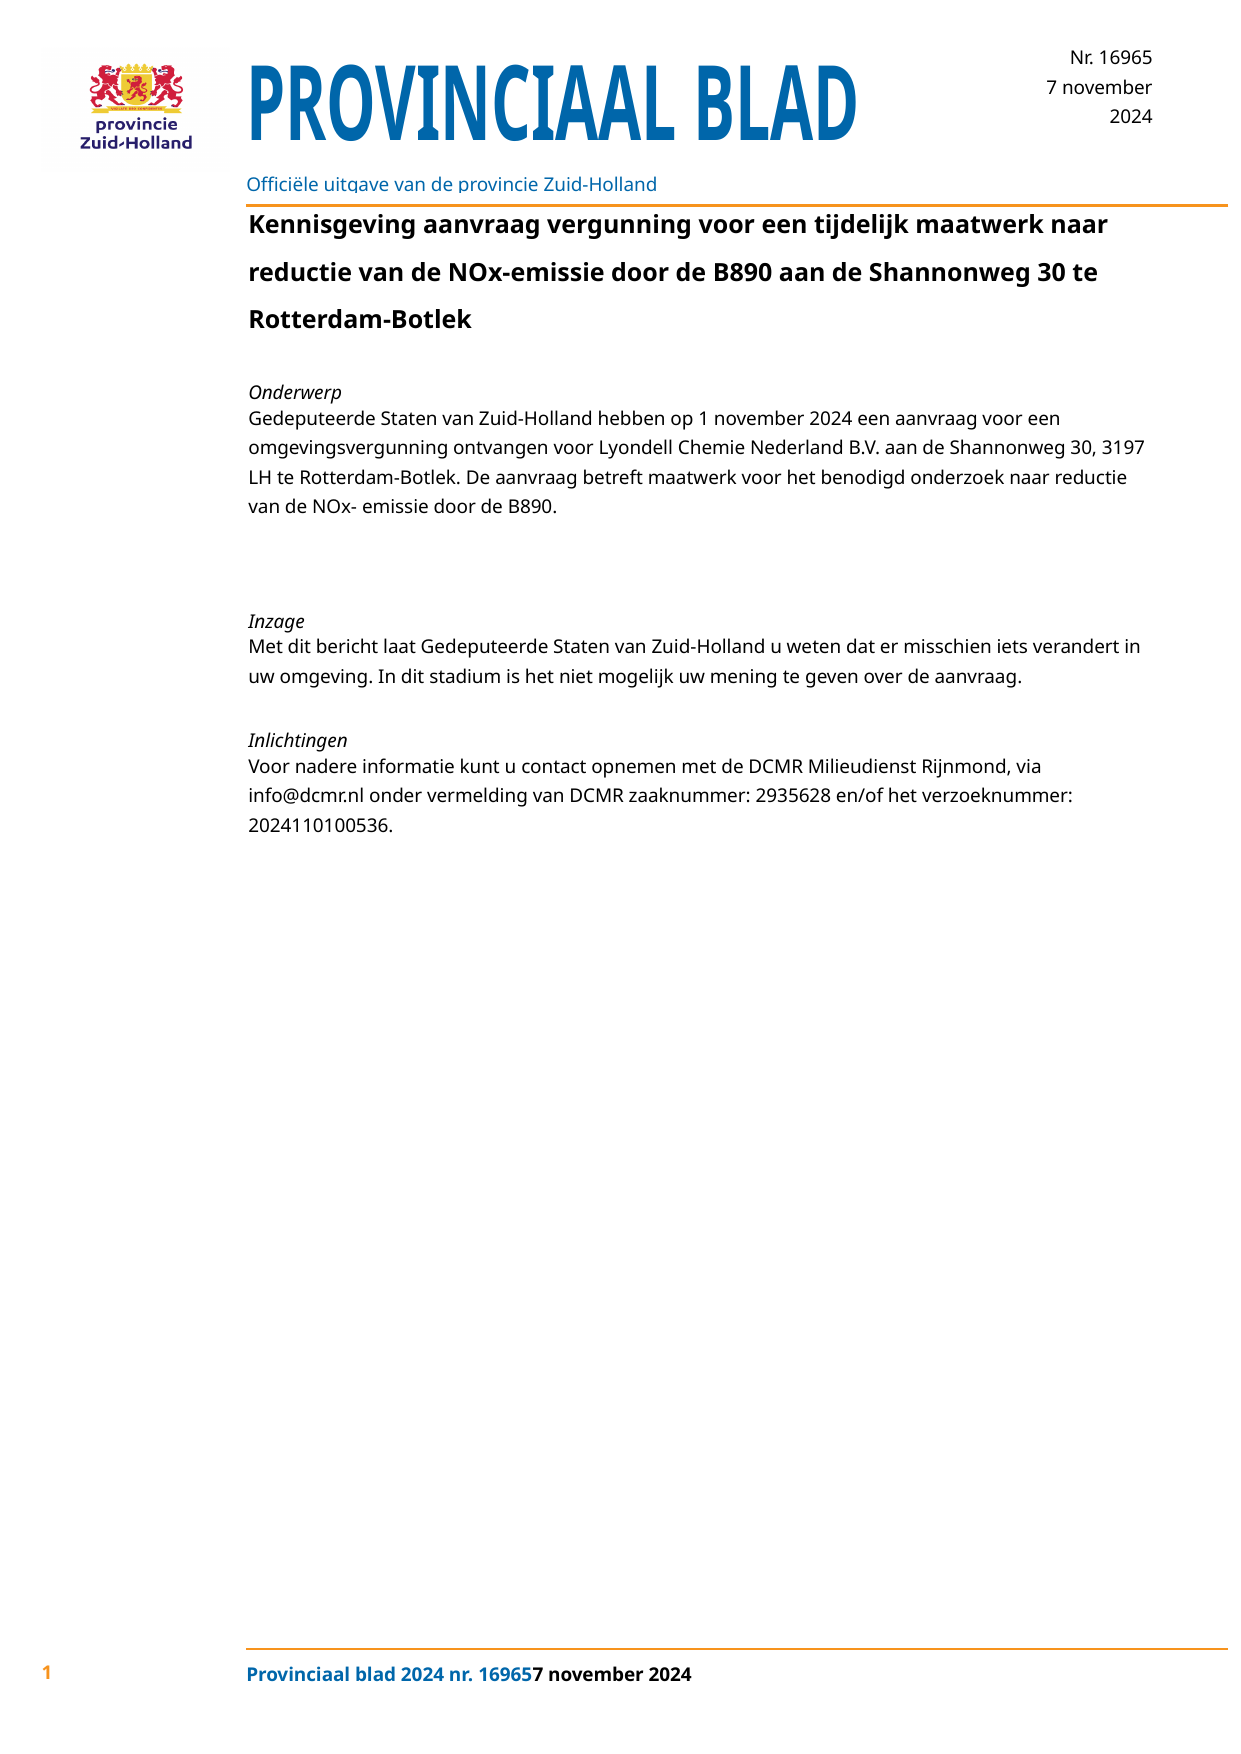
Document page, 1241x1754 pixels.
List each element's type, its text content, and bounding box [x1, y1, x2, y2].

text Met dit bericht laat Gedeputeerde Staten van Zuid-Holland u weten dat er misschien iets verandert in uw omgeving. In dit stadium is het niet mogelijk uw mening te geven over de aanvraag. [248, 634, 1152, 689]
text Inzage [248, 608, 1152, 634]
text Onderwerp [248, 379, 1152, 405]
text Kennisgeving aanvraag vergunning voor een tijdelijk maatwerk naar reductie van de NOx-emissie door de B890 aan de Shannonweg 30 te Rotterdam-Botlek [248, 207, 1152, 336]
text Gedeputeerde Staten van Zuid-Holland hebben op 1 november 2024 een aanvraag voor een omgevingsvergunning ontvangen voor Lyondell Chemie Nederland B.V. aan de Shannonweg 30, 3197 LH te Rotterdam-Botlek. De aanvraag betreft maatwerk voor het benodigd onderzoek naar reductie van de NOx- emissie door de B890. [248, 405, 1152, 519]
text Voor nadere informatie kunt u contact opnemen met de DCMR Milieudienst Rijnmond, via info@dcmr.nl onder vermelding van DCMR zaaknummer: 2935628 en/of het verzoeknummer: 2024110100536. [248, 753, 1152, 838]
text Inlichtingen [248, 727, 1152, 753]
picture [41, 47, 231, 172]
